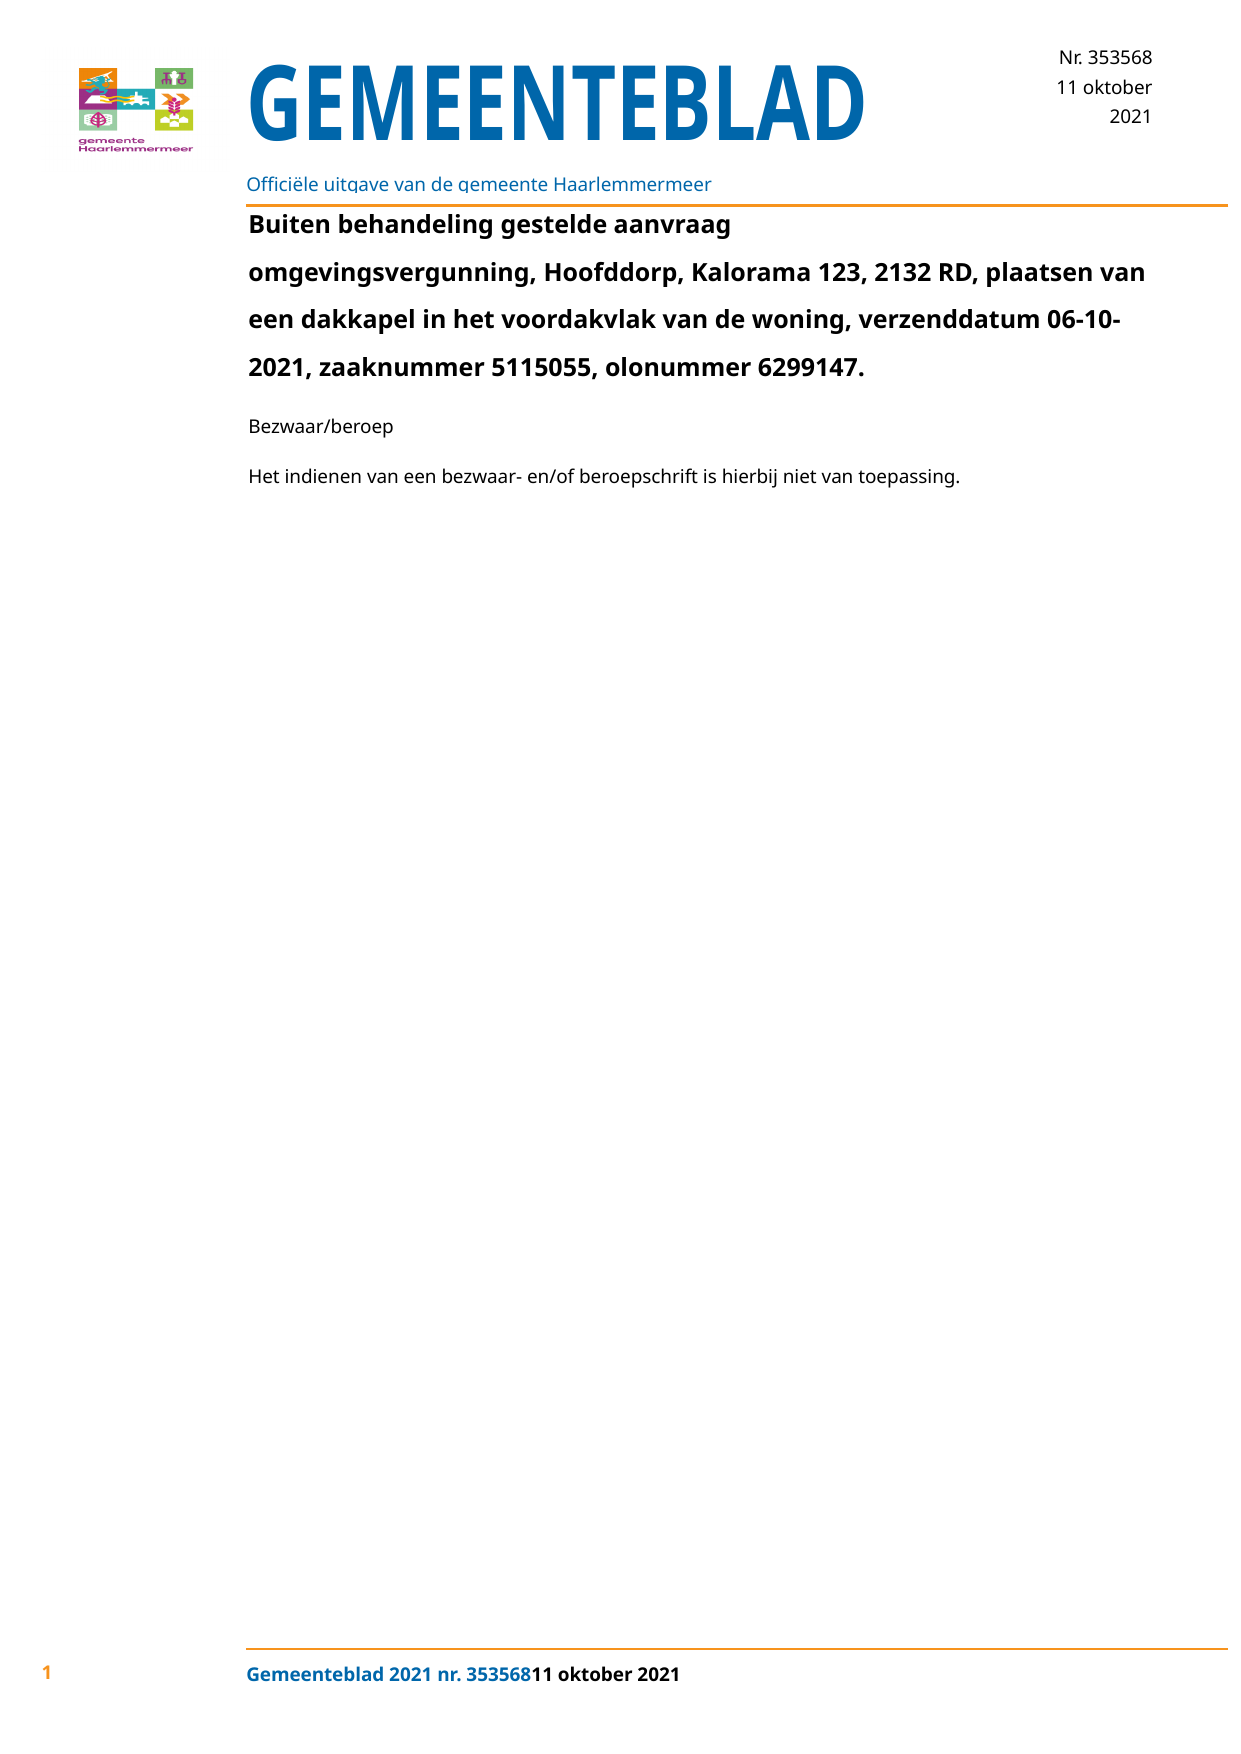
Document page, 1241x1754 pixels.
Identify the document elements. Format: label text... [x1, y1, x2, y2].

text Het indienen van een bezwaar- en/of beroepschrift is hierbij niet van toepassing. [248, 463, 1152, 489]
picture [41, 47, 231, 172]
text Buiten behandeling gestelde aanvraag omgevingsvergunning, Hoofddorp, Kalorama 123, 2132 RD, plaatsen van een dakkapel in het voordakvlak van de woning, verzenddatum 06-10-2021, zaaknummer 5115055, olonummer 6299147. [248, 207, 1152, 384]
text Bezwaar/beroep [248, 413, 1152, 439]
